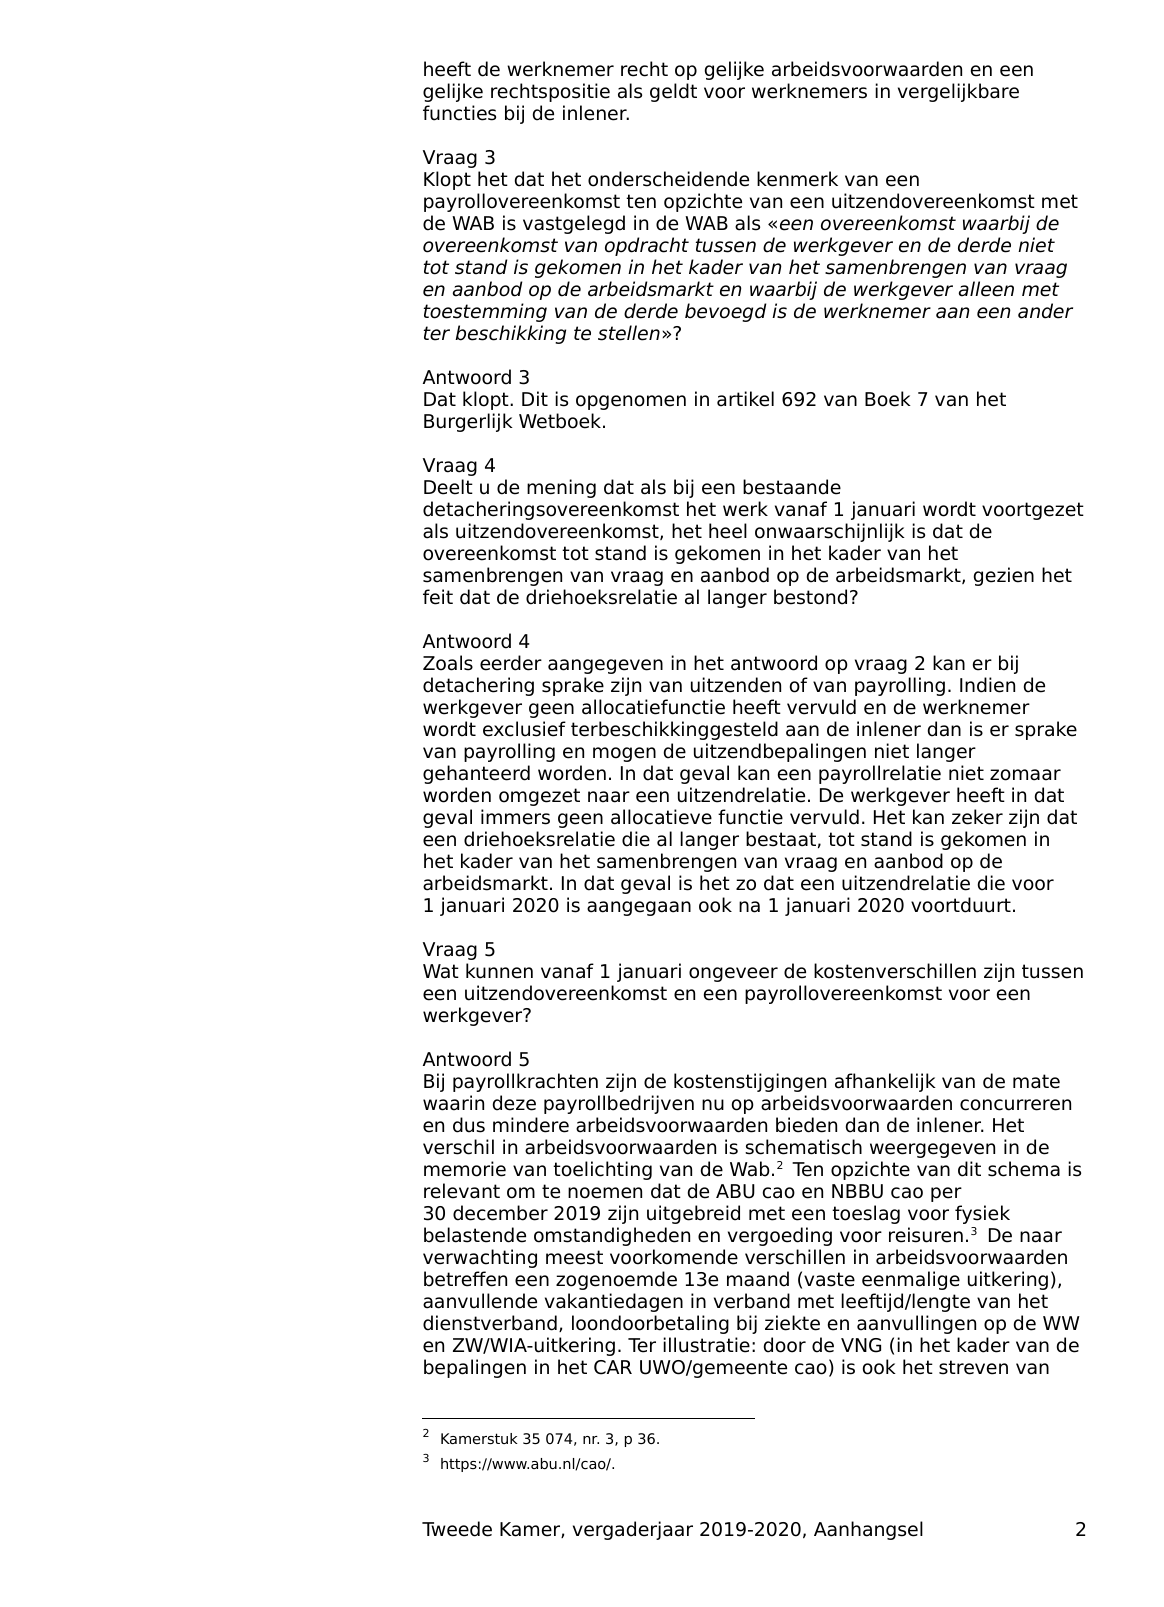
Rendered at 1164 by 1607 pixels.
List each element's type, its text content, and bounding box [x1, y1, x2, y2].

text Kamerstuk 35 074, nr. 3, p 36. [422, 1427, 1087, 1449]
text Zoals eerder aangegeven in het antwoord op vraag 2 kan er bij detachering sprake zijn van uitzenden of van payrolling. Indien de werkgever geen allocatiefunctie heeft vervuld en de werknemer wordt exclusief terbeschikkinggesteld aan de inlener dan is er sprake van payrolling en mogen de uitzendbepalingen niet langer gehanteerd worden. In dat geval kan een payrollrelatie niet zomaar worden omgezet naar een uitzendrelatie. De werkgever heeft in dat geval immers geen allocatieve functie vervuld. Het kan zeker zijn dat een driehoeksrelatie die al langer bestaat, tot stand is gekomen in het kader van het samenbrengen van vraag en aanbod op de arbeidsmarkt. In dat geval is het zo dat een uitzendrelatie die voor 1 januari 2020 is aangegaan ook na 1 januari 2020 voortduurt. [422, 653, 1087, 917]
text Dat klopt. Dit is opgenomen in artikel 692 van Boek 7 van het Burgerlijk Wetboek. [422, 389, 1087, 433]
text heeft de werknemer recht op gelijke arbeidsvoorwaarden en een gelijke rechtspositie als geldt voor werknemers in vergelijkbare functies bij de inlener. [422, 59, 1087, 125]
text Bij payrollkrachten zijn de kostenstijgingen afhankelijk van de mate waarin deze payrollbedrijven nu op arbeidsvoorwaarden concurreren en dus mindere arbeidsvoorwaarden bieden dan de inlener. Het verschil in arbeidsvoorwaarden is schematisch weergegeven in de memorie van toelichting van de Wab. Ten opzichte van dit schema is relevant om te noemen dat de ABU cao en NBBU cao per 30 december 2019 zijn uitgebreid met een toeslag voor fysiek belastende omstandigheden en vergoeding voor reisuren. De naar verwachting meest voorkomende verschillen in arbeidsvoorwaarden betreffen een zogenoemde 13e maand (vaste eenmalige uitkering), aanvullende vakantiedagen in verband met leeftijd/lengte van het dienstverband, loondoorbetaling bij ziekte en aanvullingen op de WW en ZW/WIA-uitkering. Ter illustratie: door de VNG (in het kader van de bepalingen in het CAR UWO/gemeente cao) is ook het streven van [422, 1071, 1087, 1379]
text Vraag 3 [422, 147, 1087, 169]
text https://www.abu.nl/cao/. [422, 1452, 1087, 1474]
text Antwoord 4 [422, 631, 1087, 653]
text Antwoord 3 [422, 367, 1087, 389]
text Vraag 5 [422, 939, 1087, 961]
text Vraag 4 [422, 455, 1087, 477]
text Klopt het dat het onderscheidende kenmerk van een payrollovereenkomst ten opzichte van een uitzendovereenkomst met de WAB is vastgelegd in de WAB als «een overeenkomst waarbij de overeenkomst van opdracht tussen de werkgever en de derde niet tot stand is gekomen in het kader van het samenbrengen van vraag en aanbod op de arbeidsmarkt en waarbij de werkgever alleen met toestemming van de derde bevoegd is de werknemer aan een ander ter beschikking te stellen»? [422, 169, 1087, 345]
text Wat kunnen vanaf 1 januari ongeveer de kostenverschillen zijn tussen een uitzendovereenkomst en een payrollovereenkomst voor een werkgever? [422, 961, 1087, 1027]
text Deelt u de mening dat als bij een bestaande detacheringsovereenkomst het werk vanaf 1 januari wordt voortgezet als uitzendovereenkomst, het heel onwaarschijnlijk is dat de overeenkomst tot stand is gekomen in het kader van het samenbrengen van vraag en aanbod op de arbeidsmarkt, gezien het feit dat de driehoeksrelatie al langer bestond? [422, 477, 1087, 609]
text Antwoord 5 [422, 1049, 1087, 1071]
